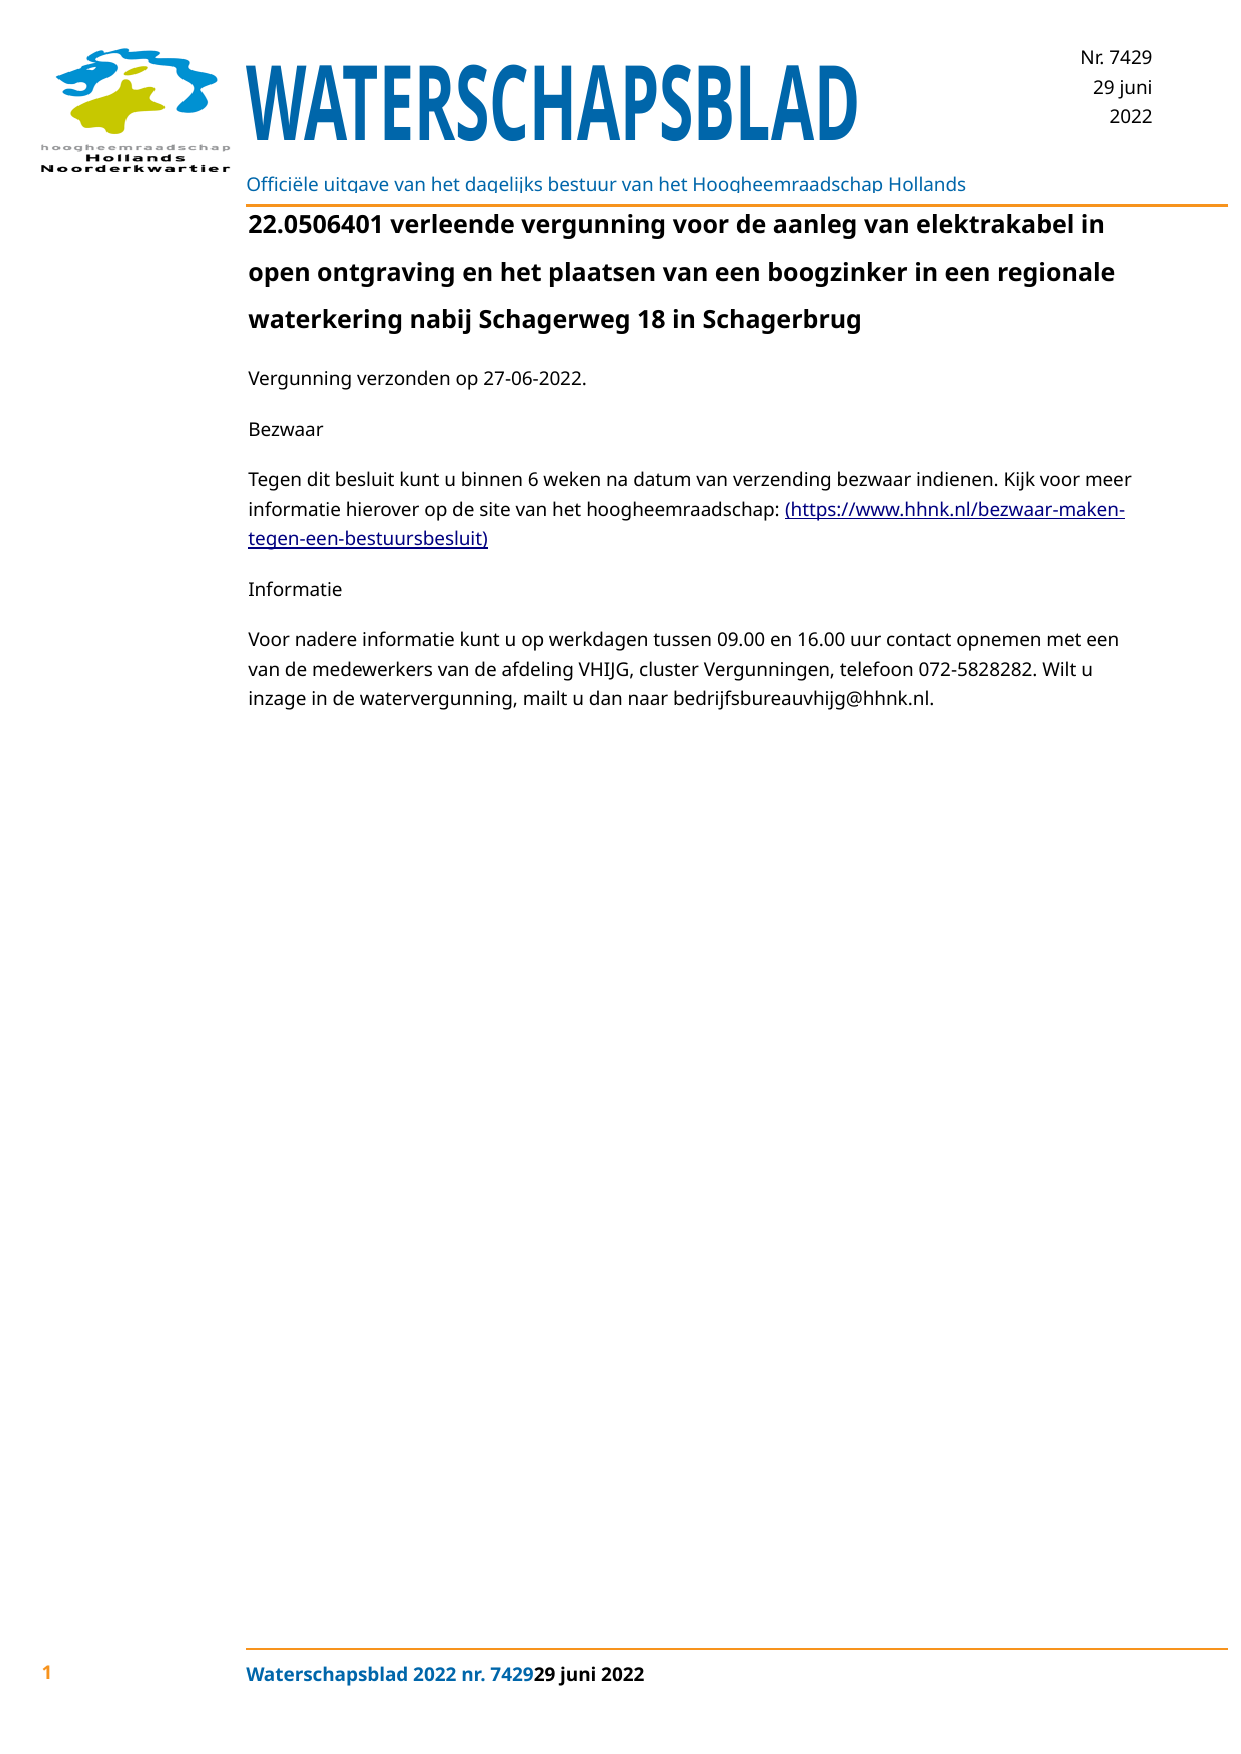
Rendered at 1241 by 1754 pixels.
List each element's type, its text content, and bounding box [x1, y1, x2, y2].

text Vergunning verzonden op 27-06-2022. [248, 366, 1152, 391]
text Informatie [248, 576, 1152, 602]
text Bezwaar [248, 416, 1152, 442]
text Tegen dit besluit kunt u binnen 6 weken na datum van verzending bezwaar indienen. Kijk voor meer informatie hierover op de site van het hoogheemraadschap: (https://www.hhnk.nl/bezwaar-maken-tegen-een-bestuursbesluit) [248, 466, 1152, 551]
text Voor nadere informatie kunt u op werkdagen tussen 09.00 en 16.00 uur contact opnemen met een van de medewerkers van de afdeling VHIJG, cluster Vergunningen, telefoon 072-5828282. Wilt u inzage in de watervergunning, mailt u dan naar bedrijfsbureauvhijg@hhnk.nl. [248, 626, 1152, 711]
text 22.0506401 verleende vergunning voor de aanleg van elektrakabel in open ontgraving en het plaatsen van een boogzinker in een regionale waterkering nabij Schagerweg 18 in Schagerbrug [248, 207, 1152, 336]
picture [41, 47, 231, 172]
